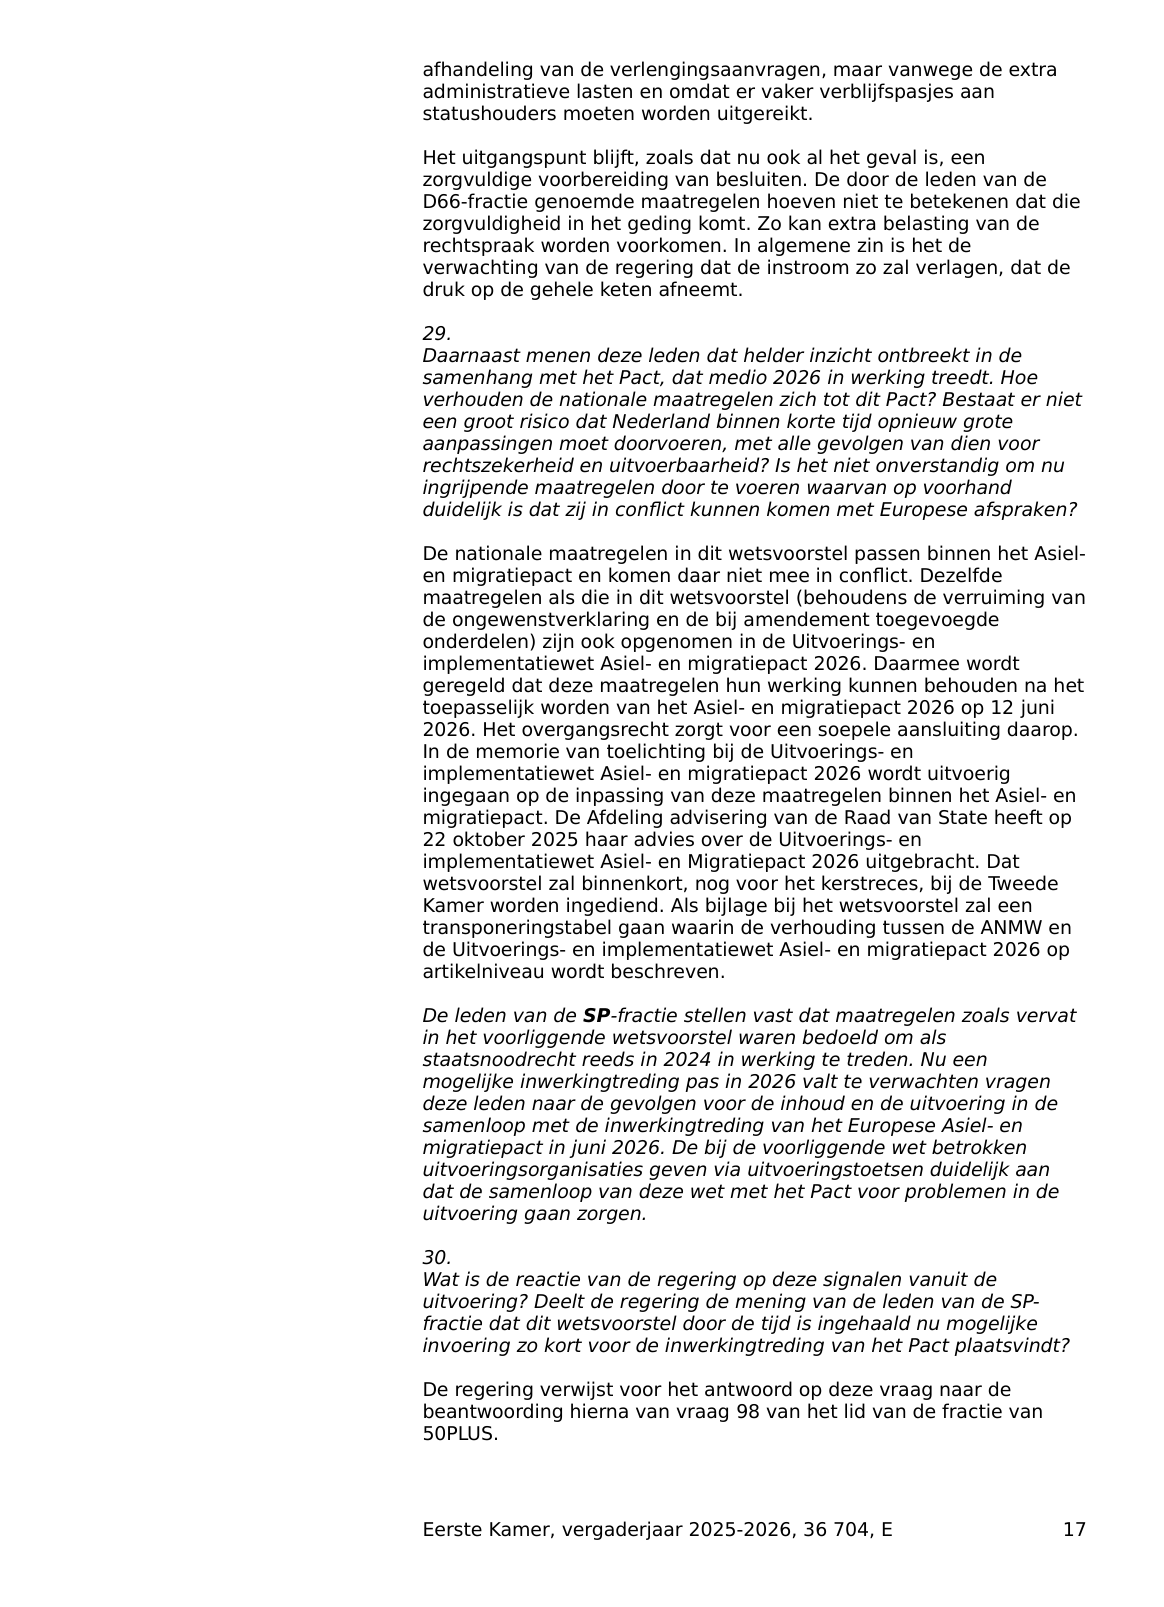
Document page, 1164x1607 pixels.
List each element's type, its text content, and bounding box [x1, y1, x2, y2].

text 29. [422, 323, 1087, 345]
text afhandeling van de verlengingsaanvragen, maar vanwege de extra administratieve lasten en omdat er vaker verblijfspasjes aan statushouders moeten worden uitgereikt. [422, 59, 1087, 125]
text Daarnaast menen deze leden dat helder inzicht ontbreekt in de samenhang met het Pact, dat medio 2026 in werking treedt. Hoe verhouden de nationale maatregelen zich tot dit Pact? Bestaat er niet een groot risico dat Nederland binnen korte tijd opnieuw grote aanpassingen moet doorvoeren, met alle gevolgen van dien voor rechtszekerheid en uitvoerbaarheid? Is het niet onverstandig om nu ingrijpende maatregelen door te voeren waarvan op voorhand duidelijk is dat zij in conflict kunnen komen met Europese afspraken? [422, 345, 1087, 521]
text Het uitgangspunt blijft, zoals dat nu ook al het geval is, een zorgvuldige voorbereiding van besluiten. De door de leden van de D66-fractie genoemde maatregelen hoeven niet te betekenen dat die zorgvuldigheid in het geding komt. Zo kan extra belasting van de rechtspraak worden voorkomen. In algemene zin is het de verwachting van de regering dat de instroom zo zal verlagen, dat de druk op de gehele keten afneemt. [422, 147, 1087, 301]
text De regering verwijst voor het antwoord op deze vraag naar de beantwoording hierna van vraag 98 van het lid van de fractie van 50PLUS. [422, 1379, 1087, 1445]
text 30. [422, 1247, 1087, 1269]
text Wat is de reactie van de regering op deze signalen vanuit de uitvoering? Deelt de regering de mening van de leden van de SP-fractie dat dit wetsvoorstel door de tijd is ingehaald nu mogelijke invoering zo kort voor de inwerkingtreding van het Pact plaatsvindt? [422, 1269, 1087, 1357]
text De leden van de SP-fractie stellen vast dat maatregelen zoals vervat in het voorliggende wetsvoorstel waren bedoeld om als staatsnoodrecht reeds in 2024 in werking te treden. Nu een mogelijke inwerkingtreding pas in 2026 valt te verwachten vragen deze leden naar de gevolgen voor de inhoud en de uitvoering in de samenloop met de inwerkingtreding van het Europese Asiel- en migratiepact in juni 2026. De bij de voorliggende wet betrokken uitvoeringsorganisaties geven via uitvoeringstoetsen duidelijk aan dat de samenloop van deze wet met het Pact voor problemen in de uitvoering gaan zorgen. [422, 1005, 1087, 1225]
text De nationale maatregelen in dit wetsvoorstel passen binnen het Asiel- en migratiepact en komen daar niet mee in conflict. Dezelfde maatregelen als die in dit wetsvoorstel (behoudens de verruiming van de ongewenstverklaring en de bij amendement toegevoegde onderdelen) zijn ook opgenomen in de Uitvoerings- en implementatiewet Asiel- en migratiepact 2026. Daarmee wordt geregeld dat deze maatregelen hun werking kunnen behouden na het toepasselijk worden van het Asiel- en migratiepact 2026 op 12 juni 2026. Het overgangsrecht zorgt voor een soepele aansluiting daarop. In de memorie van toelichting bij de Uitvoerings- en implementatiewet Asiel- en migratiepact 2026 wordt uitvoerig ingegaan op de inpassing van deze maatregelen binnen het Asiel- en migratiepact. De Afdeling advisering van de Raad van State heeft op 22 oktober 2025 haar advies over de Uitvoerings- en implementatiewet Asiel- en Migratiepact 2026 uitgebracht. Dat wetsvoorstel zal binnenkort, nog voor het kerstreces, bij de Tweede Kamer worden ingediend. Als bijlage bij het wetsvoorstel zal een transponeringstabel gaan waarin de verhouding tussen de ANMW en de Uitvoerings- en implementatiewet Asiel- en migratiepact 2026 op artikelniveau wordt beschreven. [422, 543, 1087, 983]
